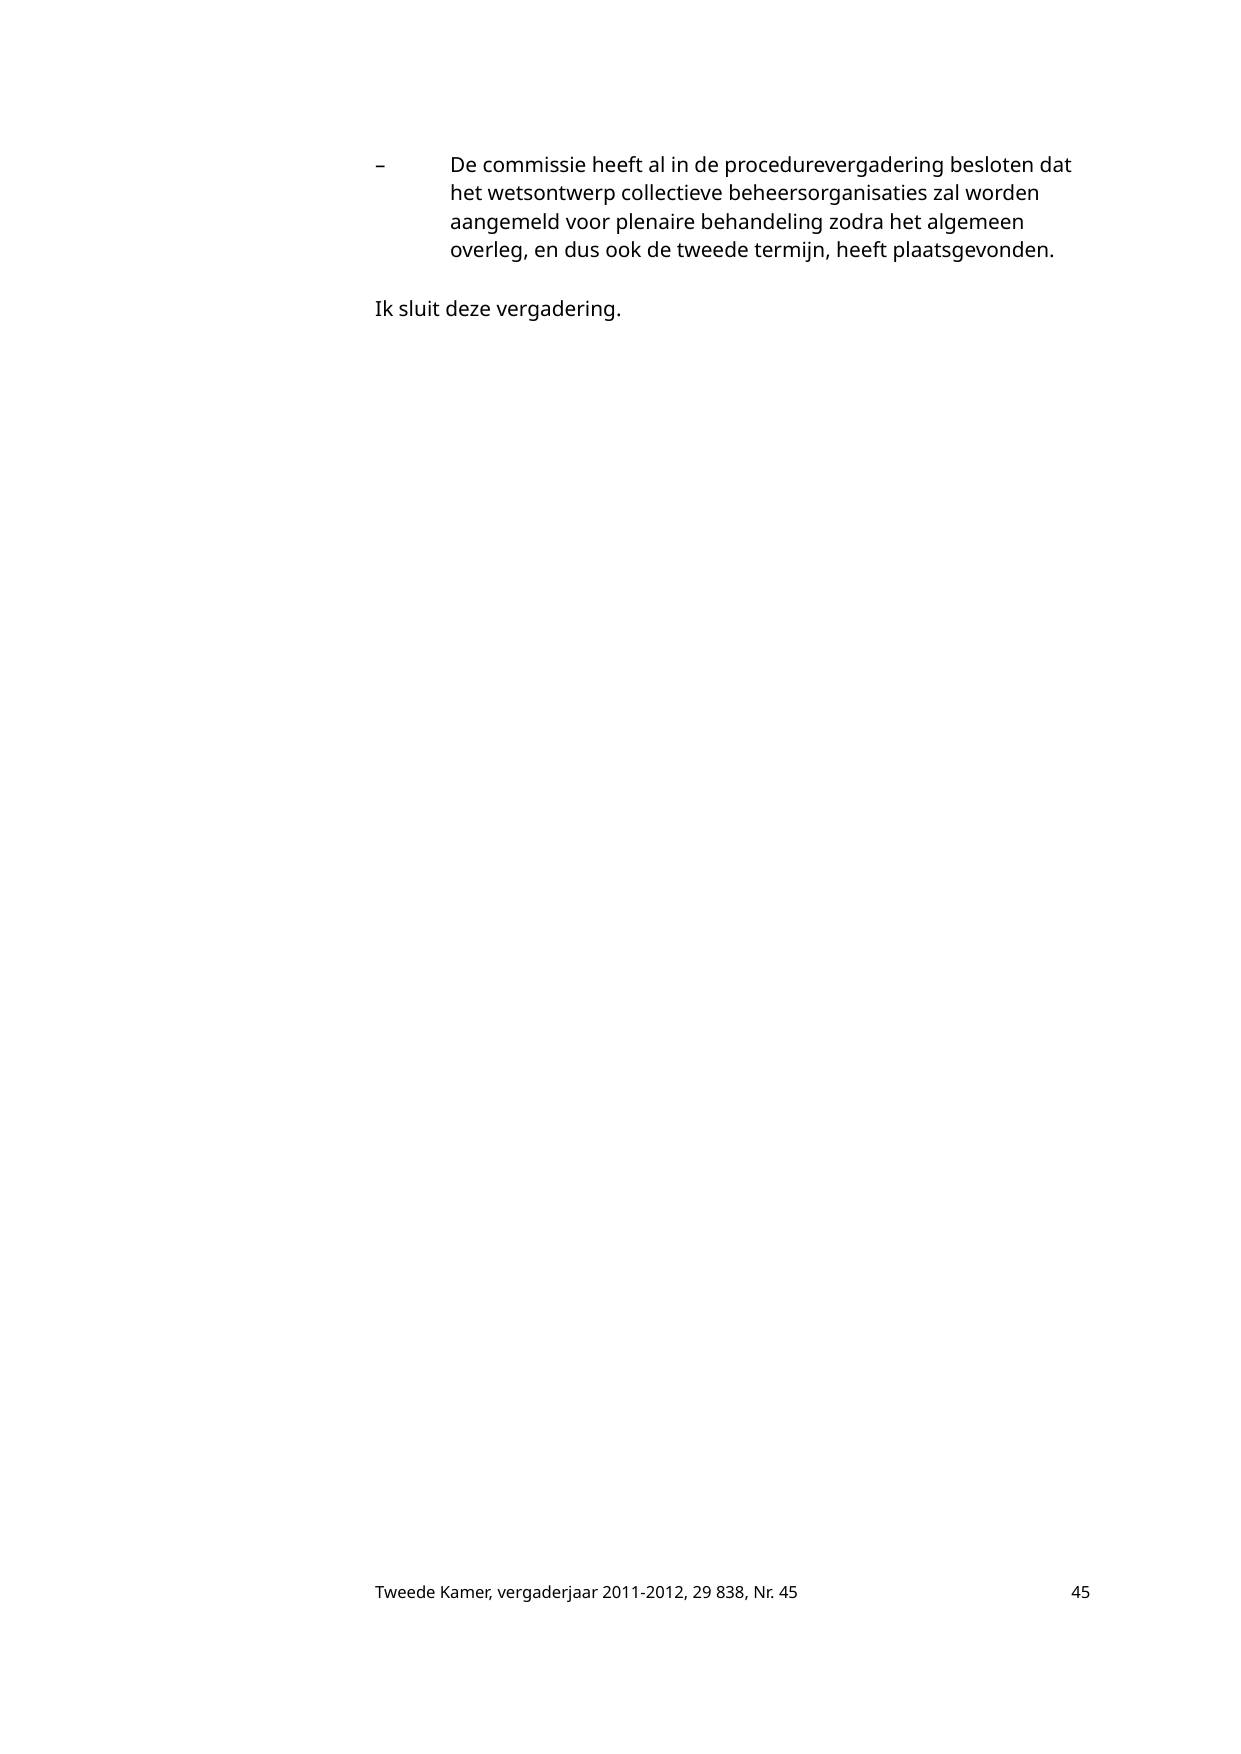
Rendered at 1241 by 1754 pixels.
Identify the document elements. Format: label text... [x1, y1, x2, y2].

text Ik sluit deze vergadering. [375, 294, 1090, 322]
list De commissie heeft al in de procedurevergadering besloten dat het wetsontwerp collectieve beheersorganisaties zal worden aangemeld voor plenaire behandeling zodra het algemeen overleg, en dus ook de tweede termijn, heeft plaatsgevonden. [375, 150, 1090, 264]
